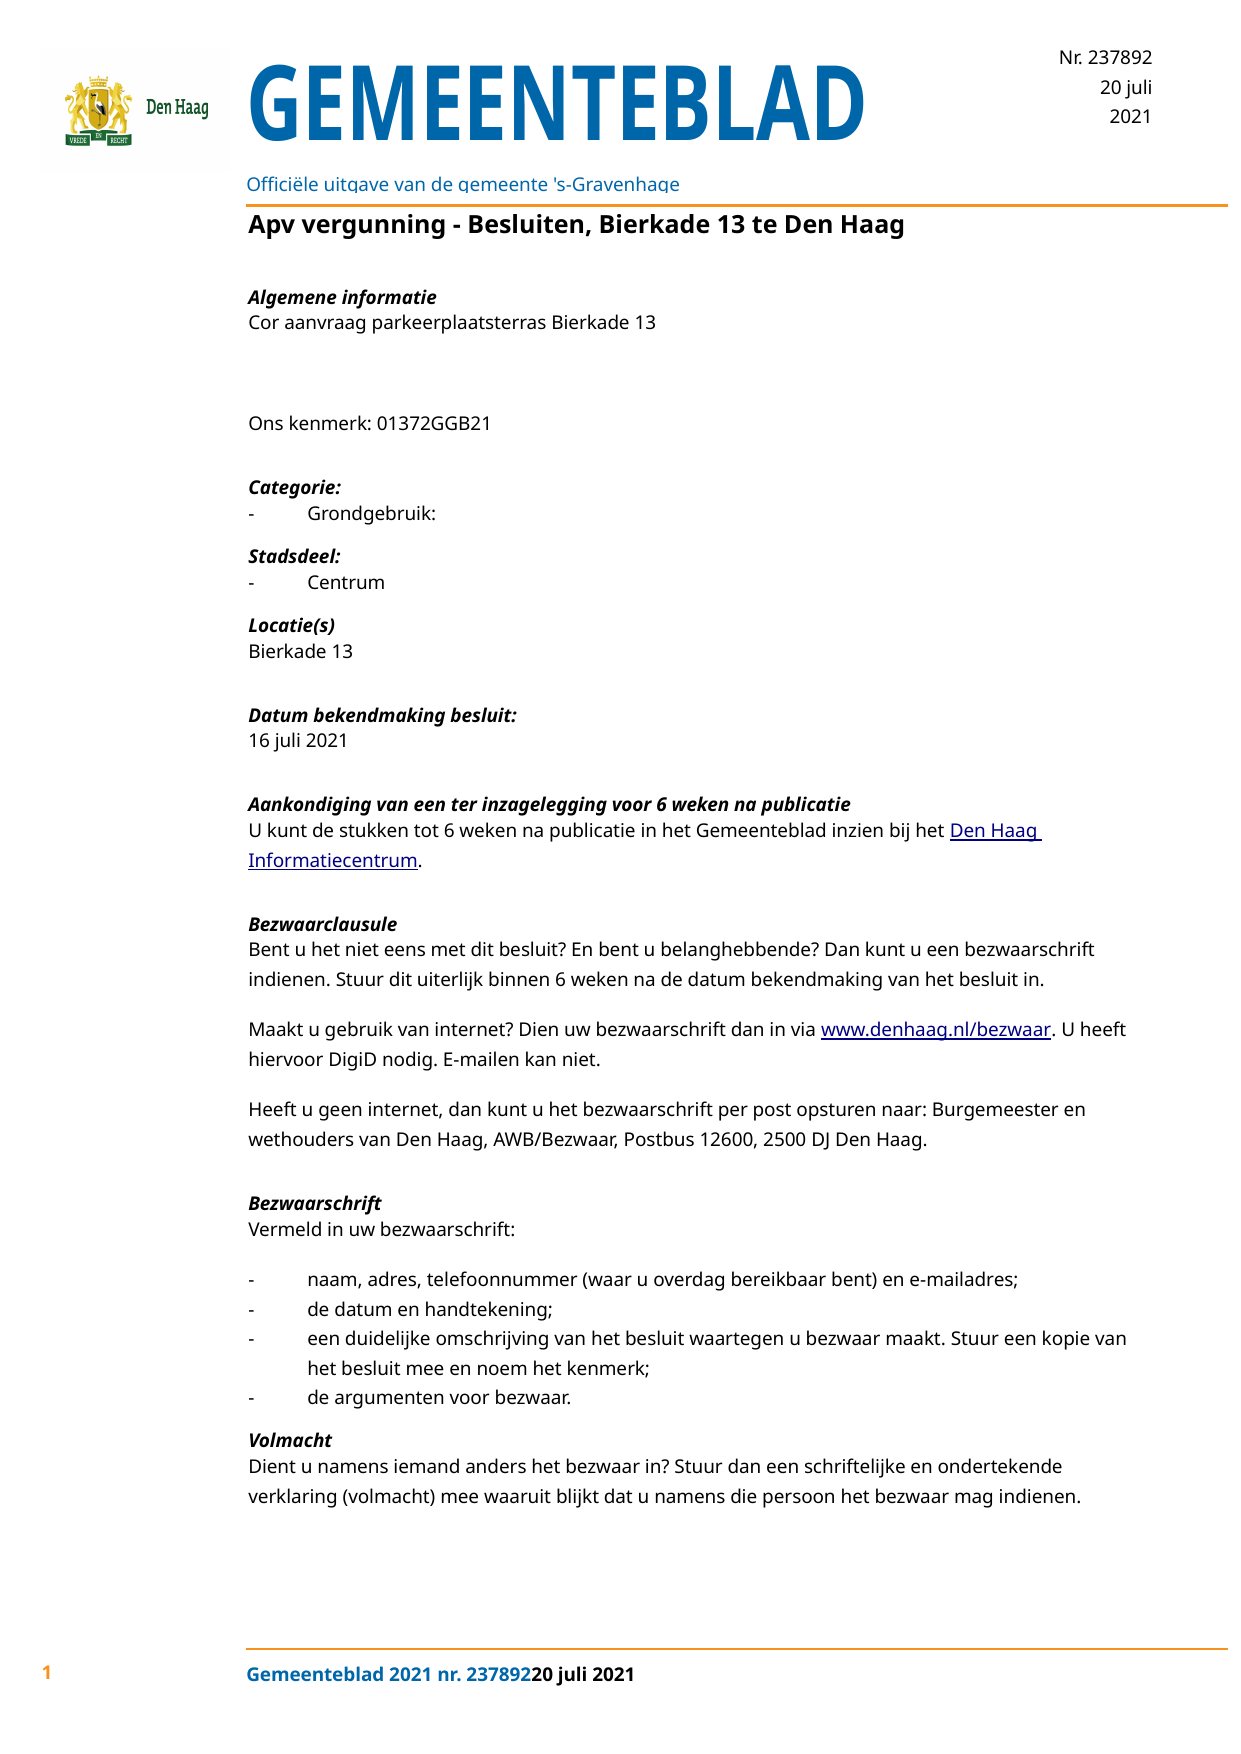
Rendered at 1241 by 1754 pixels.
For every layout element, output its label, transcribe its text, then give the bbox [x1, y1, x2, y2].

text Bezwaarschrift [248, 1190, 1152, 1216]
text Ons kenmerk: 01372GGB21 [248, 410, 1152, 436]
text 16 juli 2021 [248, 727, 1152, 753]
text Categorie: [248, 474, 1152, 500]
list de datum en handtekening; [248, 1296, 1152, 1321]
text Bezwaarclausule [248, 911, 1152, 936]
list Grondgebruik: [248, 500, 1152, 526]
text Maakt u gebruik van internet? Dien uw bezwaarschrift dan in via www.denhaag.nl/bezwaar. U heeft hiervoor DigiD nodig. E-mailen kan niet. [248, 1016, 1152, 1072]
list de argumenten voor bezwaar. [248, 1384, 1152, 1410]
text Datum bekendmaking besluit: [248, 702, 1152, 727]
picture [41, 47, 231, 172]
text Vermeld in uw bezwaarschrift: [248, 1216, 1152, 1241]
text Aankondiging van een ter inzagelegging voor 6 weken na publicatie [248, 791, 1152, 817]
text Bent u het niet eens met dit besluit? En bent u belanghebbende? Dan kunt u een bezwaarschrift indienen. Stuur dit uiterlijk binnen 6 weken na de datum bekendmaking van het besluit in. [248, 936, 1152, 992]
list naam, adres, telefoonnummer (waar u overdag bereikbaar bent) en e-mailadres; [248, 1266, 1152, 1292]
text Bierkade 13 [248, 638, 1152, 663]
text Apv vergunning - Besluiten, Bierkade 13 te Den Haag [248, 207, 1152, 241]
text Cor aanvraag parkeerplaatsterras Bierkade 13 [248, 309, 1152, 335]
text Locatie(s) [248, 612, 1152, 638]
text Algemene informatie [248, 284, 1152, 309]
text U kunt de stukken tot 6 weken na publicatie in het Gemeenteblad inzien bij het Den Haag Informatiecentrum. [248, 817, 1152, 872]
text Heeft u geen internet, dan kunt u het bezwaarschrift per post opsturen naar: Burgemeester en wethouders van Den Haag, AWB/Bezwaar, Postbus 12600, 2500 DJ Den Haag. [248, 1096, 1152, 1152]
text Stadsdeel: [248, 543, 1152, 569]
list Centrum [248, 569, 1152, 595]
text Dient u namens iemand anders het bezwaar in? Stuur dan een schriftelijke en ondertekende verklaring (volmacht) mee waaruit blijkt dat u namens die persoon het bezwaar mag indienen. [248, 1453, 1152, 1509]
list een duidelijke omschrijving van het besluit waartegen u bezwaar maakt. Stuur een kopie van het besluit mee en noem het kenmerk; [248, 1325, 1152, 1381]
text Volmacht [248, 1428, 1152, 1453]
